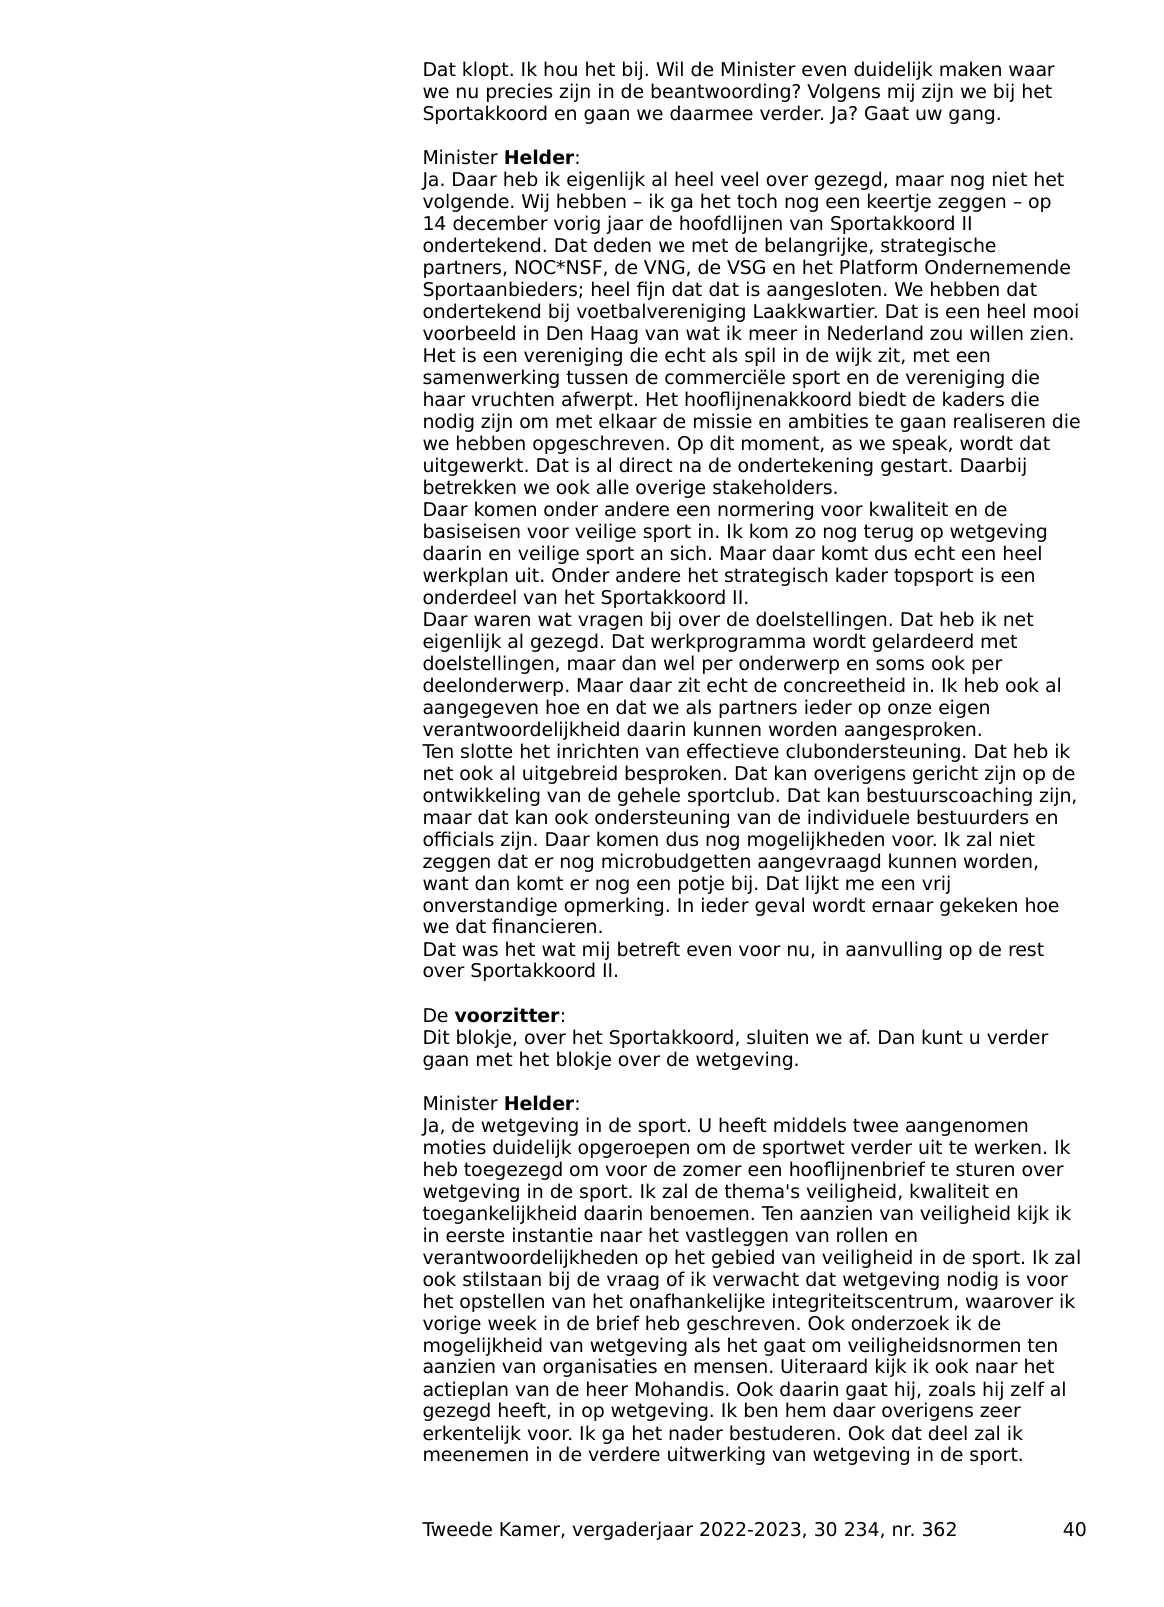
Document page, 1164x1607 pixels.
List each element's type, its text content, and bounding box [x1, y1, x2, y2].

text Ten slotte het inrichten van effectieve clubondersteuning. Dat heb ik net ook al uitgebreid besproken. Dat kan overigens gericht zijn op de ontwikkeling van de gehele sportclub. Dat kan bestuurscoaching zijn, maar dat kan ook ondersteuning van de individuele bestuurders en officials zijn. Daar komen dus nog mogelijkheden voor. Ik zal niet zeggen dat er nog microbudgetten aangevraagd kunnen worden, want dan komt er nog een potje bij. Dat lijkt me een vrij onverstandige opmerking. In ieder geval wordt ernaar gekeken hoe we dat financieren. [422, 741, 1087, 938]
text Minister Helder: [422, 1093, 1087, 1115]
text Dit blokje, over het Sportakkoord, sluiten we af. Dan kunt u verder gaan met het blokje over de wetgeving. [422, 1027, 1087, 1071]
text De voorzitter: [422, 1004, 1087, 1027]
text Ja. Daar heb ik eigenlijk al heel veel over gezegd, maar nog niet het volgende. Wij hebben – ik ga het toch nog een keertje zeggen – op 14 december vorig jaar de hoofdlijnen van Sportakkoord II ondertekend. Dat deden we met de belangrijke, strategische partners, NOC*NSF, de VNG, de VSG en het Platform Ondernemende Sportaanbieders; heel fijn dat dat is aangesloten. We hebben dat ondertekend bij voetbalvereniging Laakkwartier. Dat is een heel mooi voorbeeld in Den Haag van wat ik meer in Nederland zou willen zien. Het is een vereniging die echt als spil in de wijk zit, met een samenwerking tussen de commerciële sport en de vereniging die haar vruchten afwerpt. Het hooflijnenakkoord biedt de kaders die nodig zijn om met elkaar de missie en ambities te gaan realiseren die we hebben opgeschreven. Op dit moment, as we speak, wordt dat uitgewerkt. Dat is al direct na de ondertekening gestart. Daarbij betrekken we ook alle overige stakeholders. [422, 169, 1087, 499]
text Daar waren wat vragen bij over de doelstellingen. Dat heb ik net eigenlijk al gezegd. Dat werkprogramma wordt gelardeerd met doelstellingen, maar dan wel per onderwerp en soms ook per deelonderwerp. Maar daar zit echt de concreetheid in. Ik heb ook al aangegeven hoe en dat we als partners ieder op onze eigen verantwoordelijkheid daarin kunnen worden aangesproken. [422, 609, 1087, 741]
text Daar komen onder andere een normering voor kwaliteit en de basiseisen voor veilige sport in. Ik kom zo nog terug op wetgeving daarin en veilige sport an sich. Maar daar komt dus echt een heel werkplan uit. Onder andere het strategisch kader topsport is een onderdeel van het Sportakkoord II. [422, 499, 1087, 609]
text Dat klopt. Ik hou het bij. Wil de Minister even duidelijk maken waar we nu precies zijn in de beantwoording? Volgens mij zijn we bij het Sportakkoord en gaan we daarmee verder. Ja? Gaat uw gang. [422, 59, 1087, 125]
text Dat was het wat mij betreft even voor nu, in aanvulling op de rest over Sportakkoord II. [422, 938, 1087, 982]
text Ja, de wetgeving in de sport. U heeft middels twee aangenomen moties duidelijk opgeroepen om de sportwet verder uit te werken. Ik heb toegezegd om voor de zomer een hooflijnenbrief te sturen over wetgeving in de sport. Ik zal de thema's veiligheid, kwaliteit en toegankelijkheid daarin benoemen. Ten aanzien van veiligheid kijk ik in eerste instantie naar het vastleggen van rollen en verantwoordelijkheden op het gebied van veiligheid in de sport. Ik zal ook stilstaan bij de vraag of ik verwacht dat wetgeving nodig is voor het opstellen van het onafhankelijke integriteitscentrum, waarover ik vorige week in de brief heb geschreven. Ook onderzoek ik de mogelijkheid van wetgeving als het gaat om veiligheidsnormen ten aanzien van organisaties en mensen. Uiteraard kijk ik ook naar het actieplan van de heer Mohandis. Ook daarin gaat hij, zoals hij zelf al gezegd heeft, in op wetgeving. Ik ben hem daar overigens zeer erkentelijk voor. Ik ga het nader bestuderen. Ook dat deel zal ik meenemen in de verdere uitwerking van wetgeving in de sport. [422, 1115, 1087, 1466]
text Minister Helder: [422, 147, 1087, 169]
